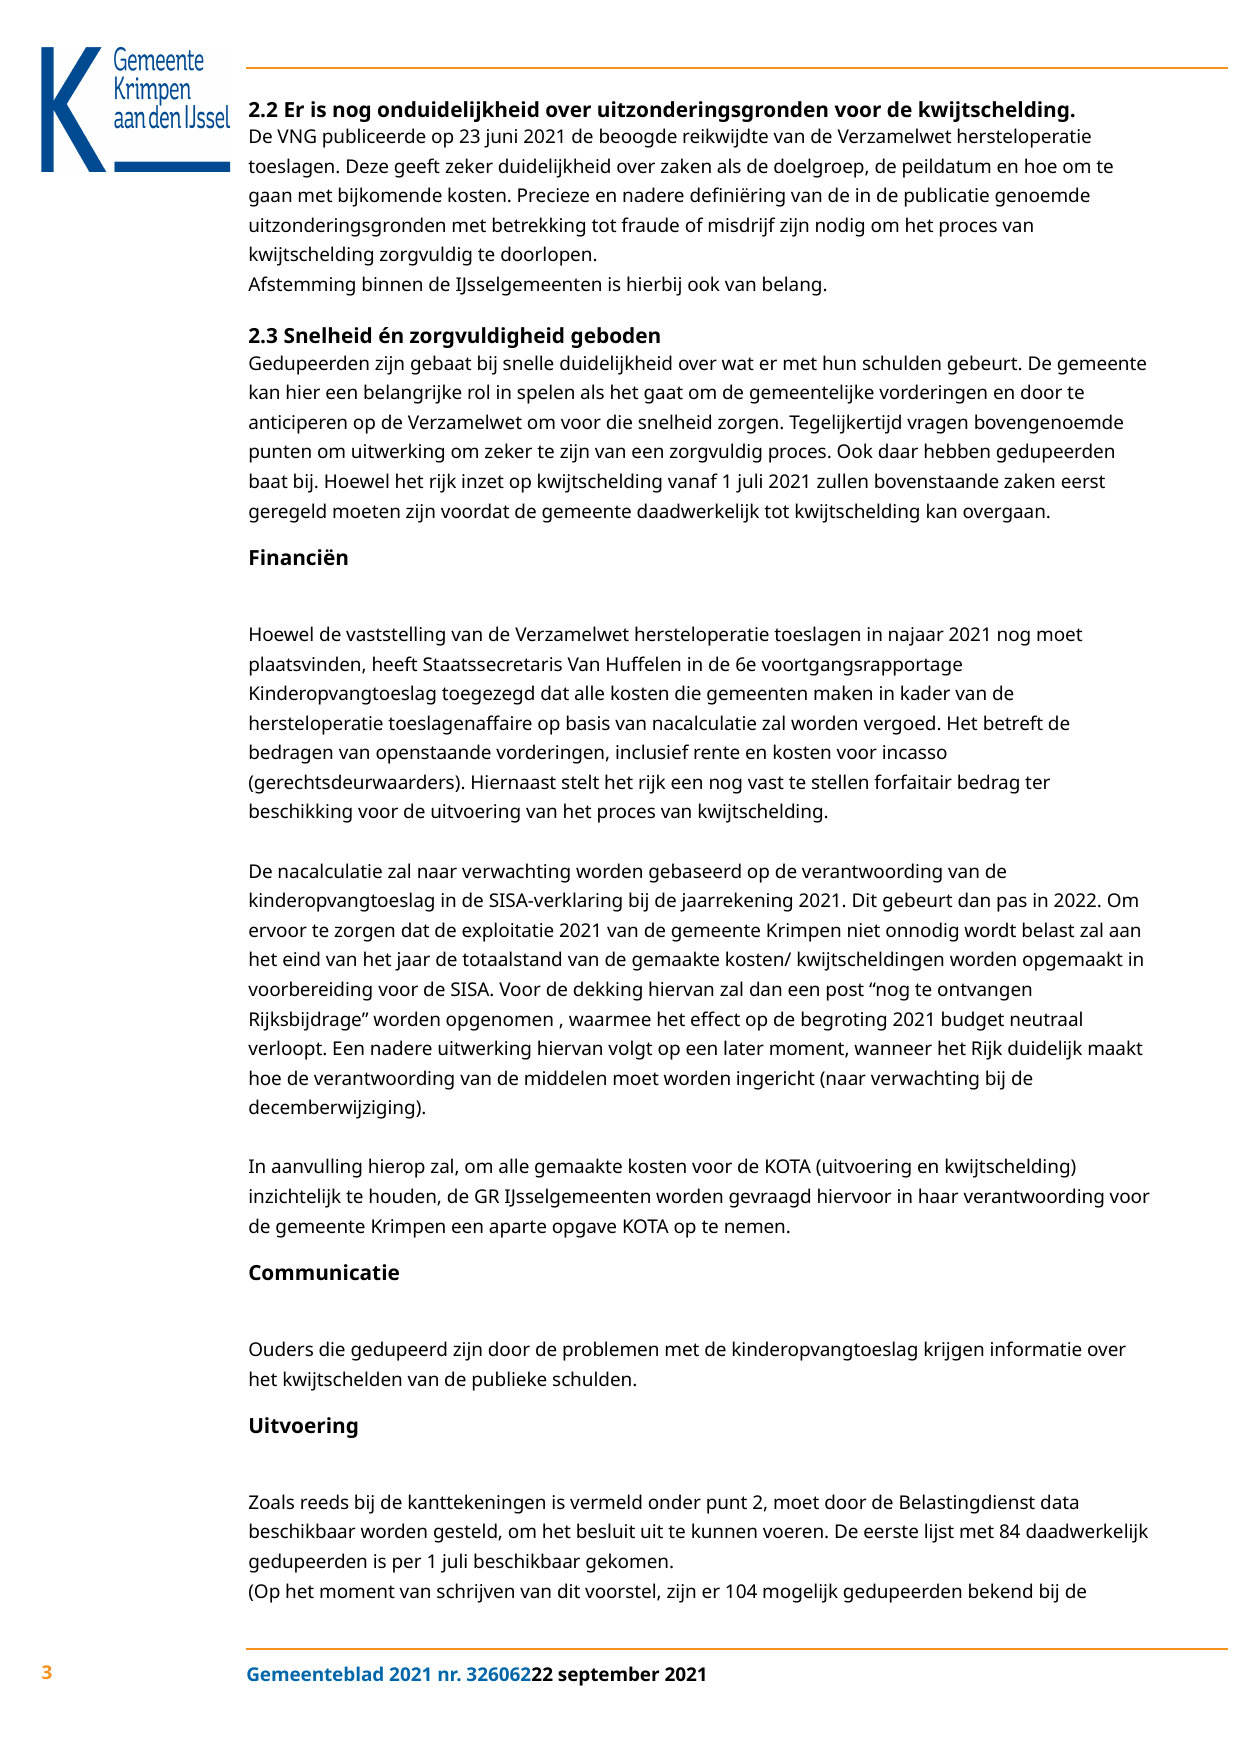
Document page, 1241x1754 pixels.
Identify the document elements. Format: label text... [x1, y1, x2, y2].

text Hoewel de vaststelling van de Verzamelwet hersteloperatie toeslagen in najaar 2021 nog moet plaatsvinden, heeft Staatssecretaris Van Huffelen in de 6e voortgangsrapportage Kinderopvangtoeslag toegezegd dat alle kosten die gemeenten maken in kader van de hersteloperatie toeslagenaffaire op basis van nacalculatie zal worden vergoed. Het betreft de bedragen van openstaande vorderingen, inclusief rente en kosten voor incasso (gerechtsdeurwaarders). Hiernaast stelt het rijk een nog vast te stellen forfaitair bedrag ter beschikking voor de uitvoering van het proces van kwijtschelding. [248, 621, 1152, 824]
text Financiën [248, 543, 1152, 572]
text (Op het moment van schrijven van dit voorstel, zijn er 104 mogelijk gedupeerden bekend bij de [248, 1578, 1152, 1604]
text 2.2 Er is nog onduidelijkheid over uitzonderingsgronden voor de kwijtschelding. [248, 95, 1152, 123]
text Zoals reeds bij de kanttekeningen is vermeld onder punt 2, moet door de Belastingdienst data beschikbaar worden gesteld, om het besluit uit te kunnen voeren. De eerste lijst met 84 daadwerkelijk gedupeerden is per 1 juli beschikbaar gekomen. [248, 1489, 1152, 1574]
text Gedupeerden zijn gebaat bij snelle duidelijkheid over wat er met hun schulden gebeurt. De gemeente kan hier een belangrijke rol in spelen als het gaat om de gemeentelijke vorderingen en door te anticiperen op de Verzamelwet om voor die snelheid zorgen. Tegelijkertijd vragen bovengenoemde punten om uitwerking om zeker te zijn van een zorgvuldig proces. Ook daar hebben gedupeerden baat bij. Hoewel het rijk inzet op kwijtschelding vanaf 1 juli 2021 zullen bovenstaande zaken eerst geregeld moeten zijn voordat de gemeente daadwerkelijk tot kwijtschelding kan overgaan. [248, 350, 1152, 524]
text 2.3 Snelheid én zorgvuldigheid geboden [248, 322, 1152, 350]
picture [41, 47, 231, 172]
text In aanvulling hierop zal, om alle gemaakte kosten voor de KOTA (uitvoering en kwijtschelding) inzichtelijk te houden, de GR IJsselgemeenten worden gevraagd hiervoor in haar verantwoording voor de gemeente Krimpen een aparte opgave KOTA op te nemen. [248, 1154, 1152, 1239]
text De VNG publiceerde op 23 juni 2021 de beoogde reikwijdte van de Verzamelwet hersteloperatie toeslagen. Deze geeft zeker duidelijkheid over zaken als de doelgroep, de peildatum en hoe om te gaan met bijkomende kosten. Precieze en nadere definiëring van de in de publicatie genoemde uitzonderingsgronden met betrekking tot fraude of misdrijf zijn nodig om het proces van kwijtschelding zorgvuldig te doorlopen. [248, 123, 1152, 267]
text Ouders die gedupeerd zijn door de problemen met de kinderopvangtoeslag krijgen informatie over het kwijtschelden van de publieke schulden. [248, 1336, 1152, 1392]
text Communicatie [248, 1258, 1152, 1287]
text Afstemming binnen de IJsselgemeenten is hierbij ook van belang. [248, 271, 1152, 297]
text De nacalculatie zal naar verwachting worden gebaseerd op de verantwoording van de kinderopvangtoeslag in de SISA-verklaring bij de jaarrekening 2021. Dit gebeurt dan pas in 2022. Om ervoor te zorgen dat de exploitatie 2021 van de gemeente Krimpen niet onnodig wordt belast zal aan het eind van het jaar de totaalstand van de gemaakte kosten/ kwijtscheldingen worden opgemaakt in voorbereiding voor de SISA. Voor de dekking hiervan zal dan een post “nog te ontvangen Rijksbijdrage” worden opgenomen , waarmee het effect op de begroting 2021 budget neutraal verloopt. Een nadere uitwerking hiervan volgt op een later moment, wanneer het Rijk duidelijk maakt hoe de verantwoording van de middelen moet worden ingericht (naar verwachting bij de decemberwijziging). [248, 858, 1152, 1120]
text Uitvoering [248, 1411, 1152, 1440]
